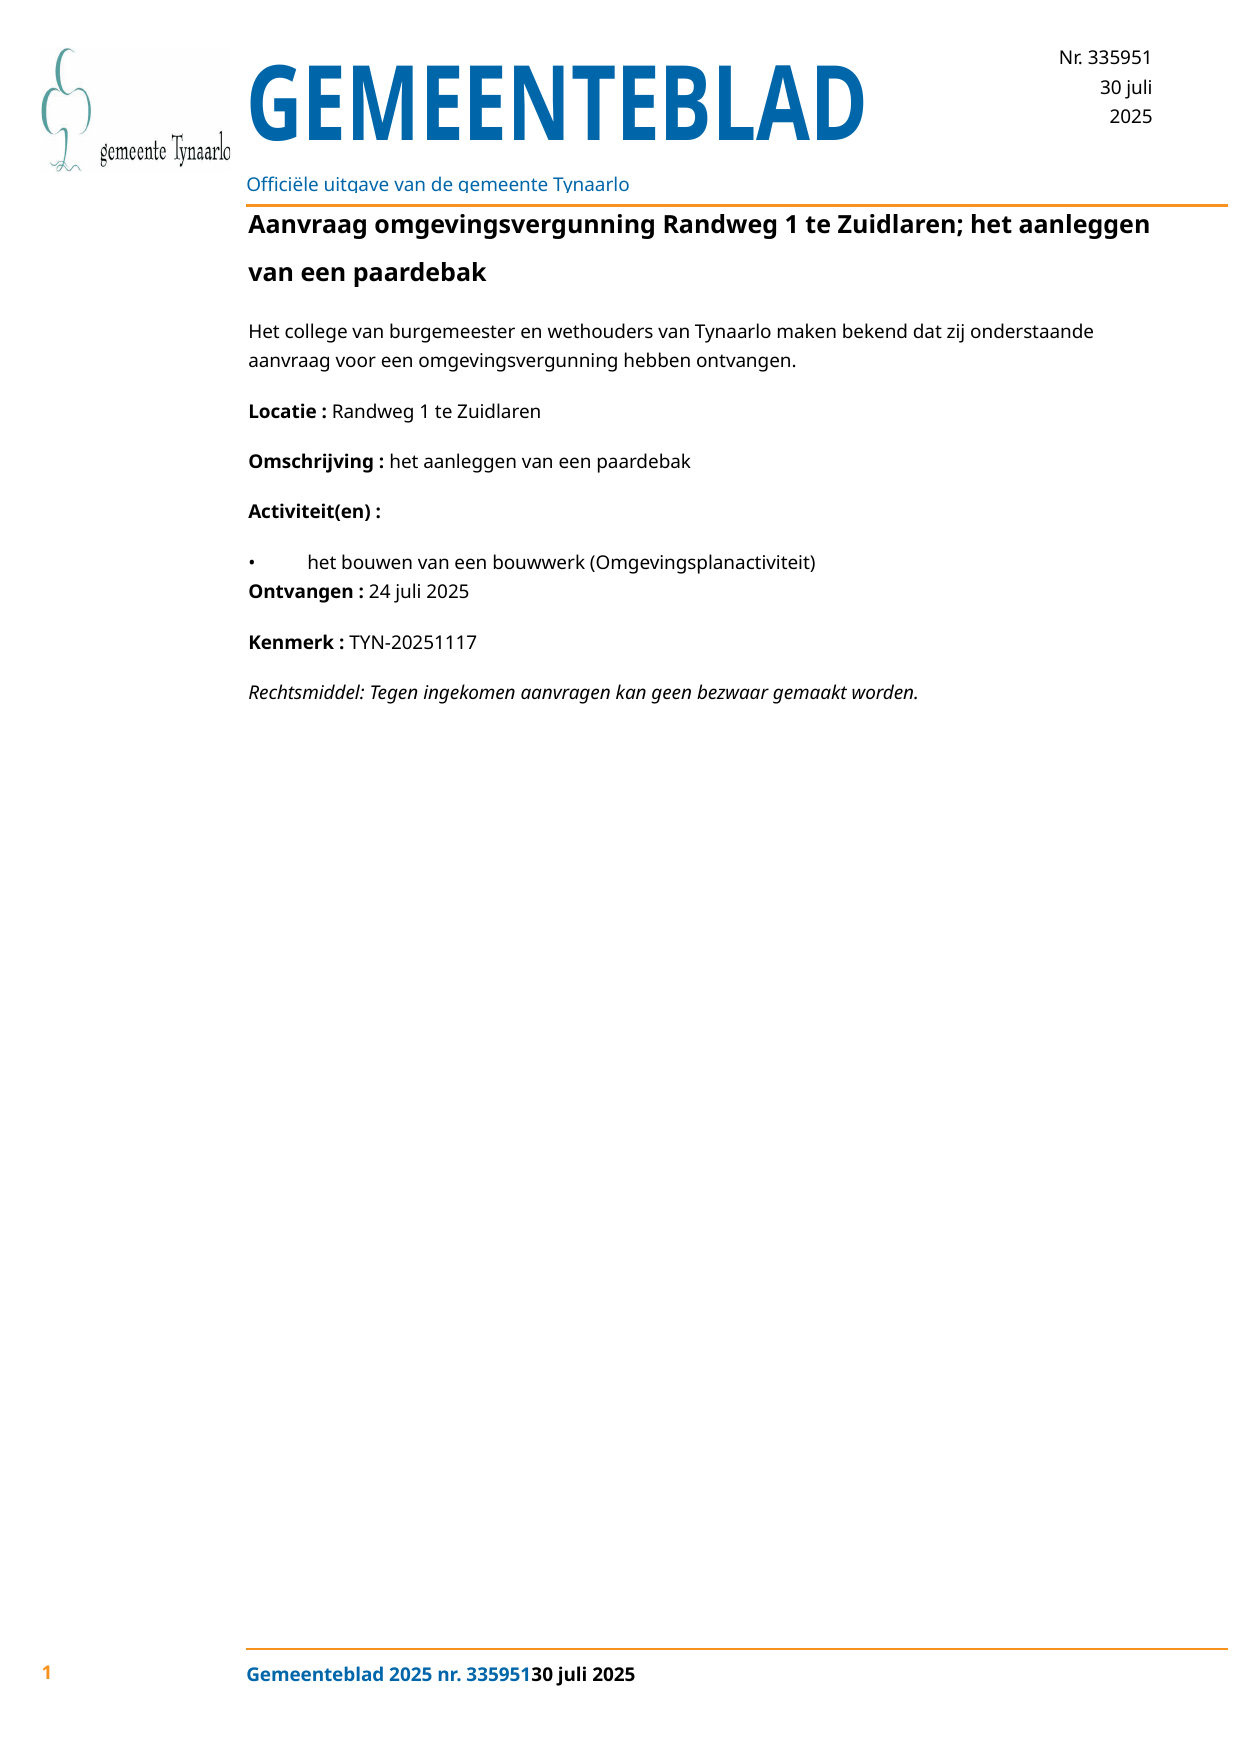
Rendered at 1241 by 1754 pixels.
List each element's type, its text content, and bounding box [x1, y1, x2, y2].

text Kenmerk : TYN-20251117 [248, 629, 1152, 655]
text Ontvangen : 24 juli 2025 [248, 579, 1152, 604]
text Het college van burgemeester en wethouders van Tynaarlo maken bekend dat zij onderstaande aanvraag voor een omgevingsvergunning hebben ontvangen. [248, 318, 1152, 373]
list het bouwen van een bouwwerk (Omgevingsplanactiviteit) [248, 549, 1152, 575]
text Omschrijving : het aanleggen van een paardebak [248, 448, 1152, 474]
text Aanvraag omgevingsvergunning Randweg 1 te Zuidlaren; het aanleggen van een paardebak [248, 207, 1152, 288]
text Locatie : Randweg 1 te Zuidlaren [248, 398, 1152, 424]
text Activiteit(en) : [248, 499, 1152, 524]
picture [41, 47, 231, 172]
text Rechtsmiddel: Tegen ingekomen aanvragen kan geen bezwaar gemaakt worden. [248, 679, 1152, 705]
